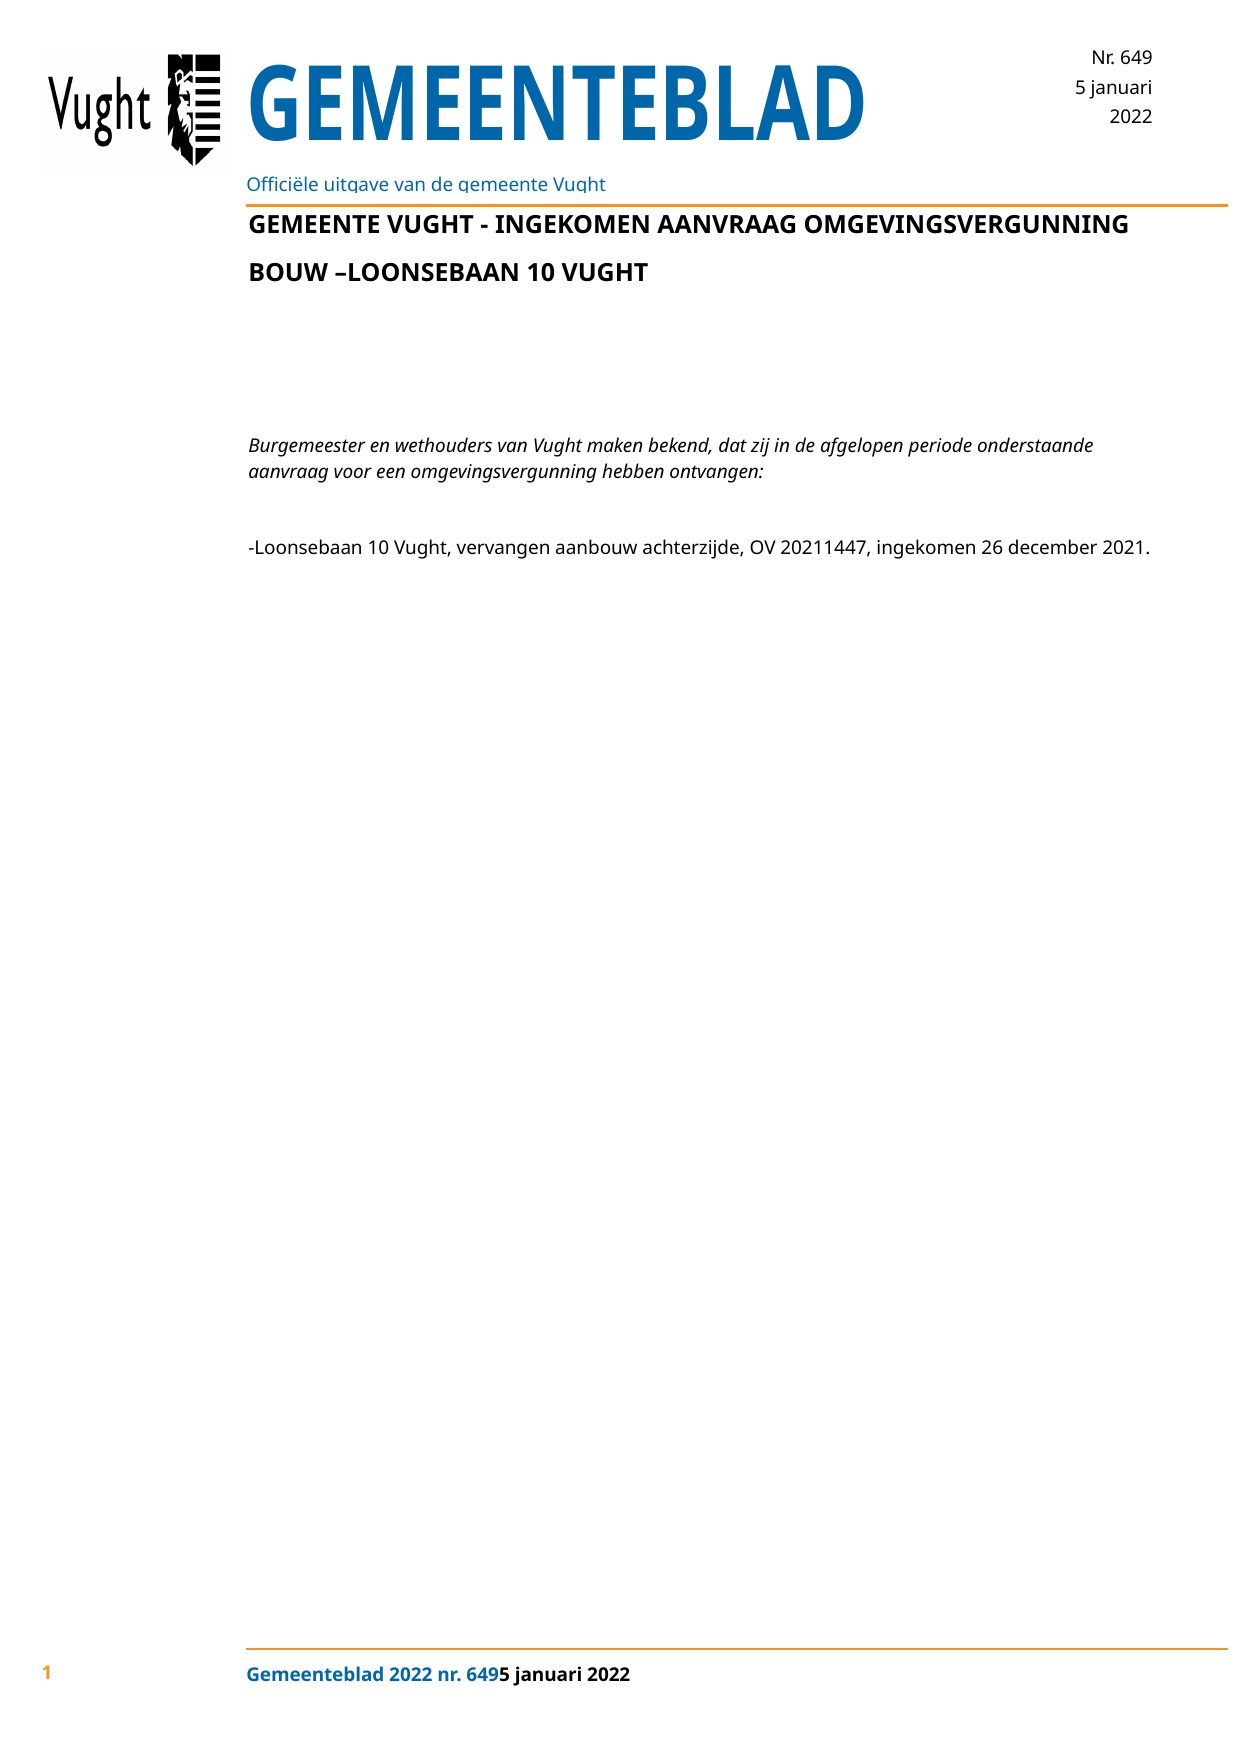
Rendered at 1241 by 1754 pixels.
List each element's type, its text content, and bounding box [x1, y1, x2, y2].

text Burgemeester en wethouders van Vught maken bekend, dat zij in de afgelopen periode onderstaande aanvraag voor een omgevingsvergunning hebben ontvangen: [248, 432, 1152, 484]
text -Loonsebaan 10 Vught, vervangen aanbouw achterzijde, OV 20211447, ingekomen 26 december 2021. [248, 534, 1152, 560]
picture [41, 47, 231, 172]
text GEMEENTE VUGHT - INGEKOMEN AANVRAAG OMGEVINGSVERGUNNING BOUW –LOONSEBAAN 10 VUGHT [248, 207, 1152, 288]
